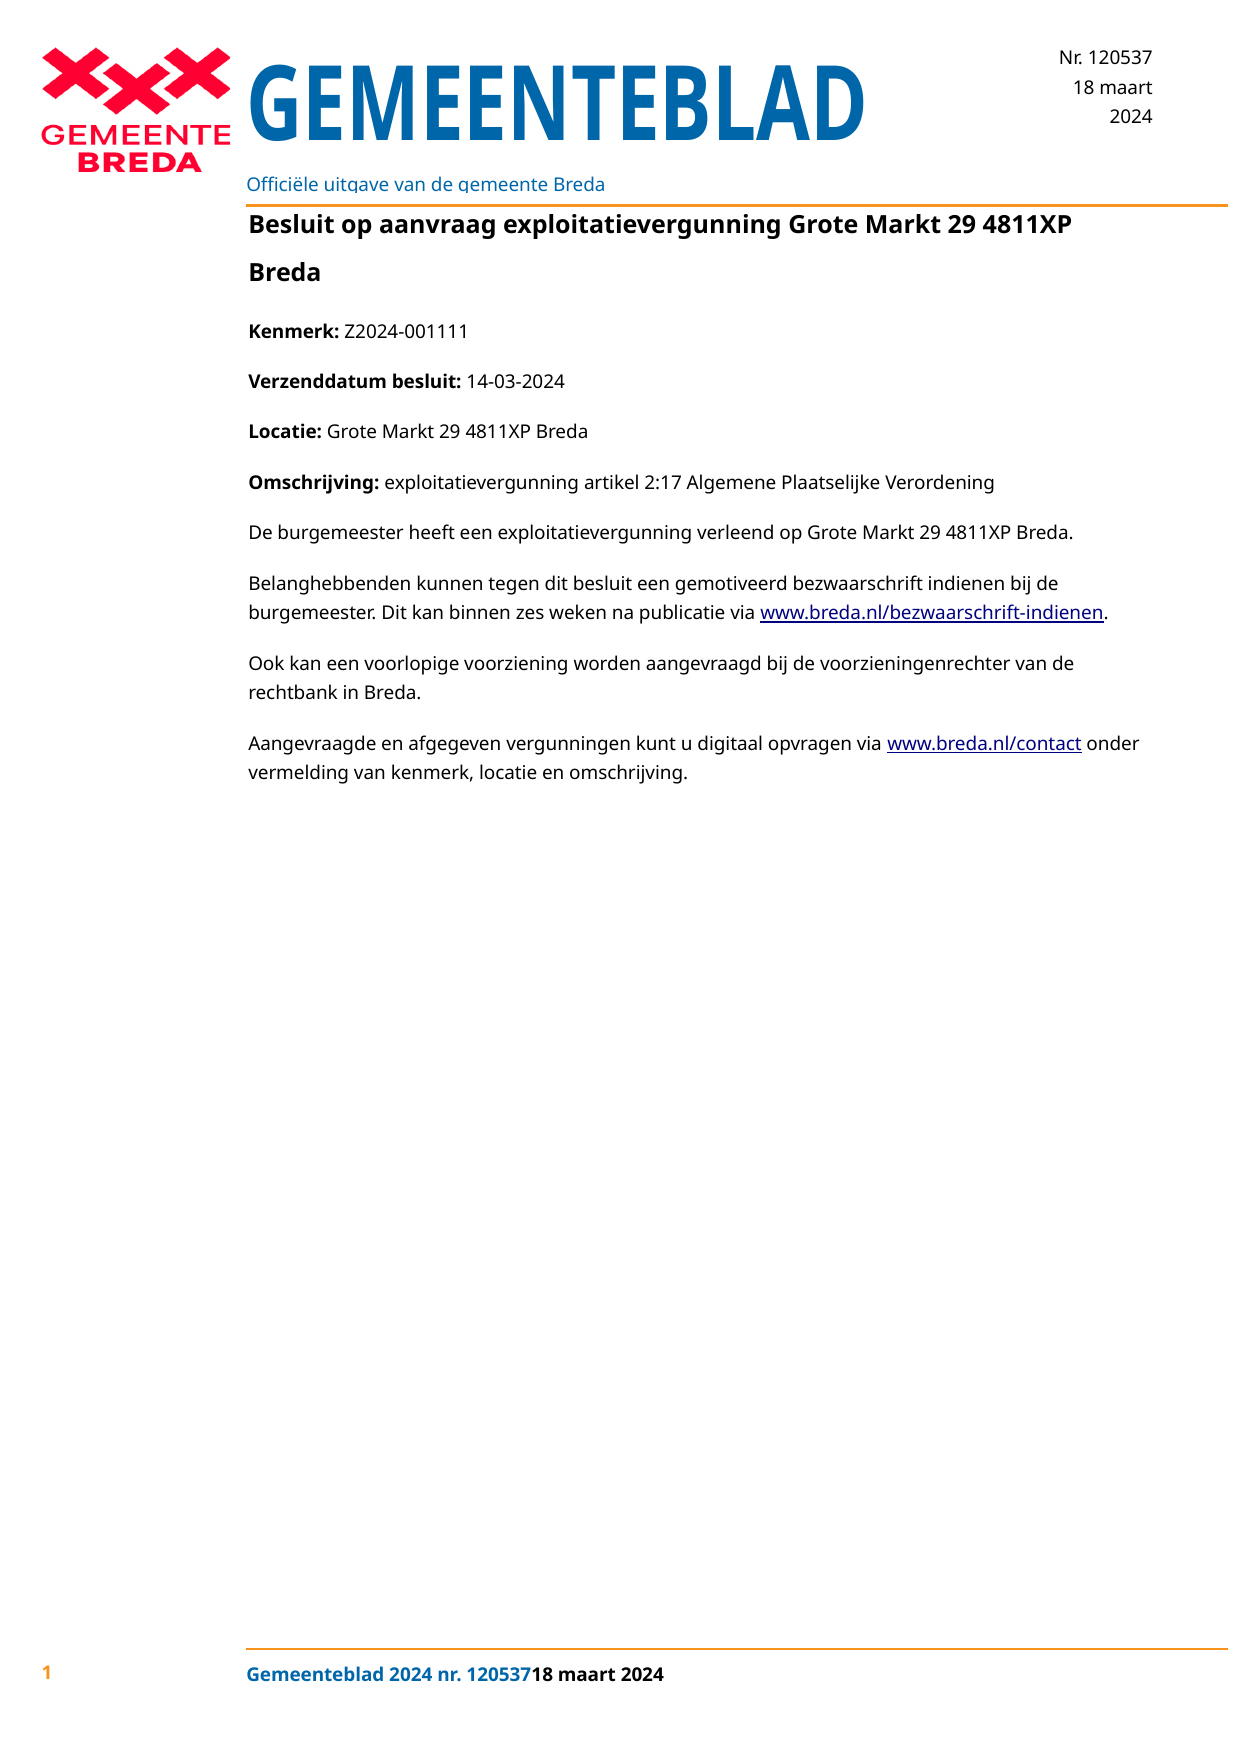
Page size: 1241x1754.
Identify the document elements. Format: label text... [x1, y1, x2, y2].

text Besluit op aanvraag exploitatievergunning Grote Markt 29 4811XP Breda [248, 207, 1152, 288]
text Ook kan een voorlopige voorziening worden aangevraagd bij de voorzieningenrechter van de rechtbank in Breda. [248, 650, 1152, 705]
text Locatie: Grote Markt 29 4811XP Breda [248, 419, 1152, 444]
picture [41, 47, 231, 172]
text Omschrijving: exploitatievergunning artikel 2:17 Algemene Plaatselijke Verordening [248, 469, 1152, 495]
text Kenmerk: Z2024-001111 [248, 318, 1152, 344]
text De burgemeester heeft een exploitatievergunning verleend op Grote Markt 29 4811XP Breda. [248, 519, 1152, 545]
text Belanghebbenden kunnen tegen dit besluit een gemotiveerd bezwaarschrift indienen bij de burgemeester. Dit kan binnen zes weken na publicatie via www.breda.nl/bezwaarschrift-indienen. [248, 570, 1152, 625]
text Verzenddatum besluit: 14-03-2024 [248, 368, 1152, 394]
text Aangevraagde en afgegeven vergunningen kunt u digitaal opvragen via www.breda.nl/contact onder vermelding van kenmerk, locatie en omschrijving. [248, 730, 1152, 785]
